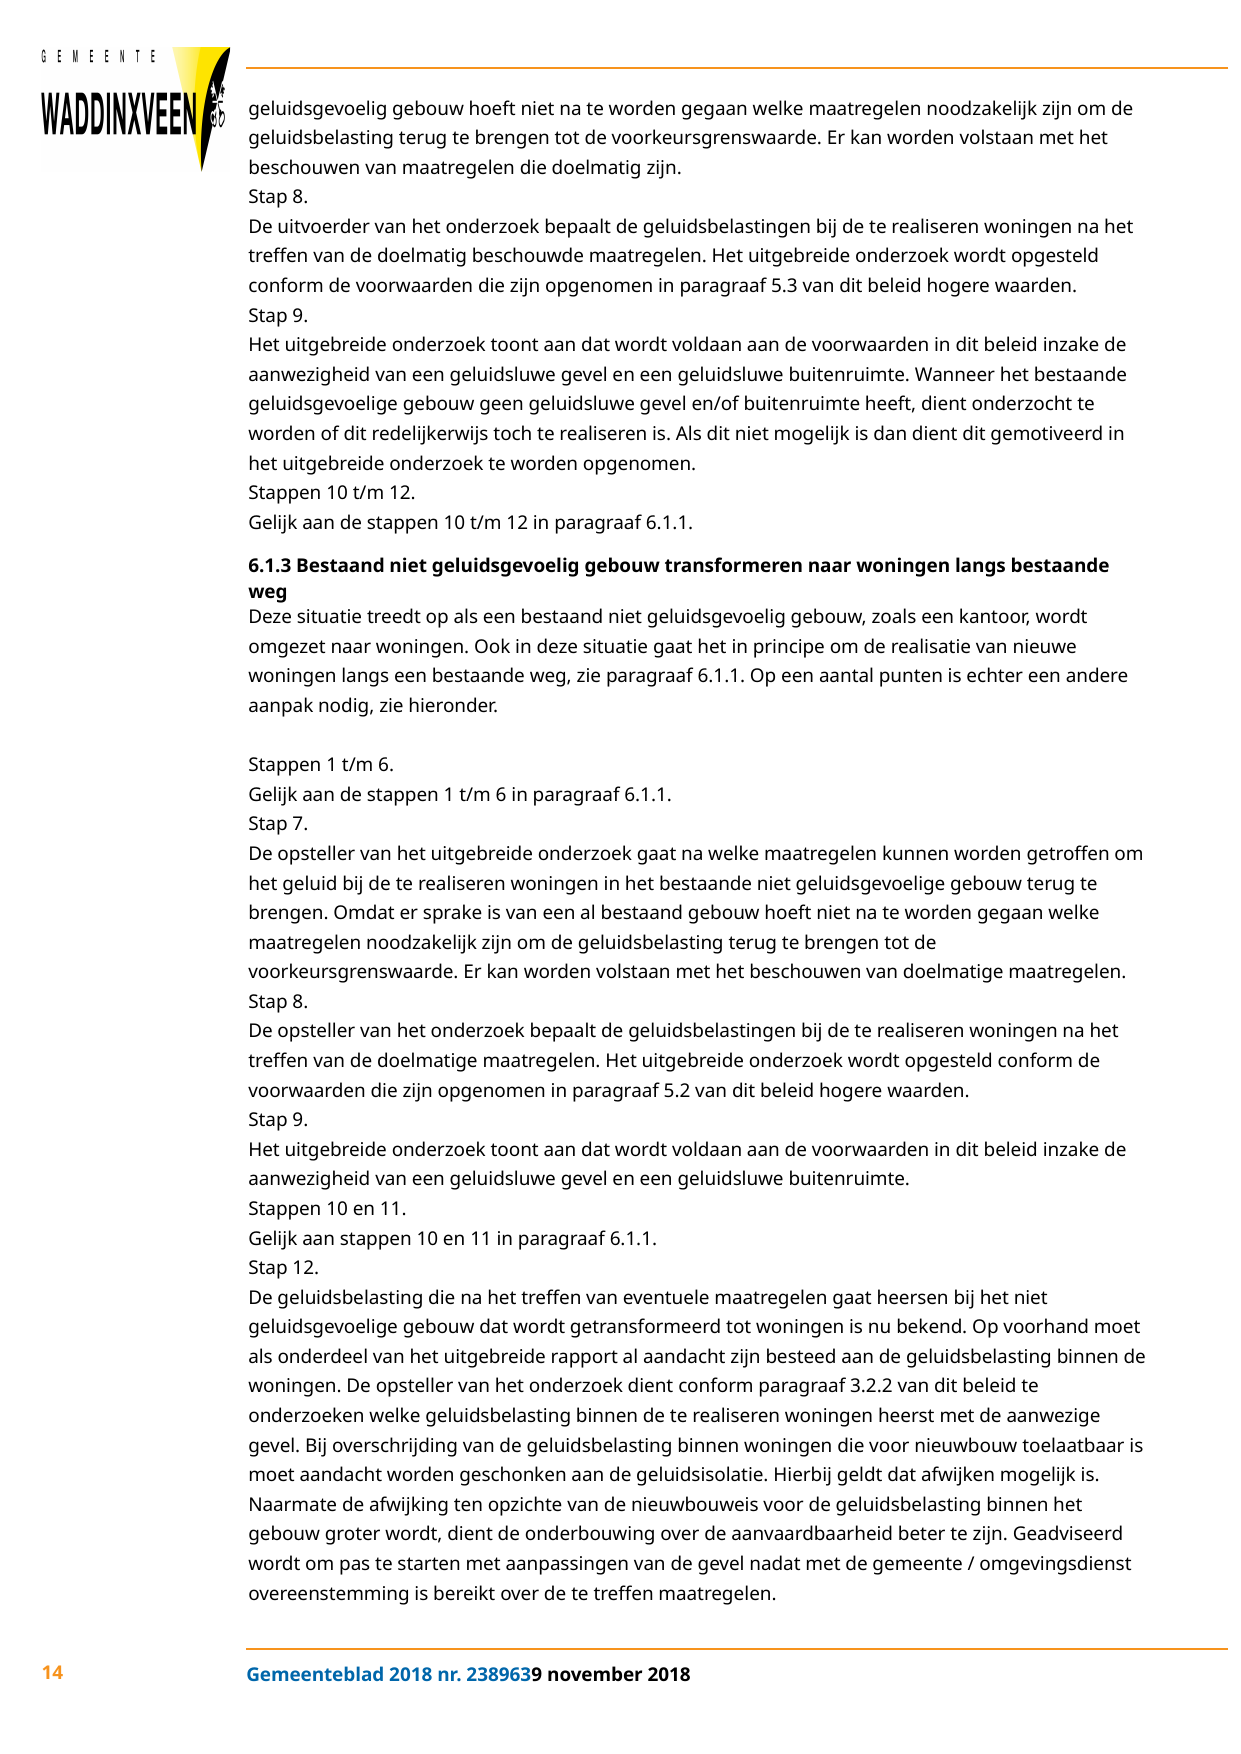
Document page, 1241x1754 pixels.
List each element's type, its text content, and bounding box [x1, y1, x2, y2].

text geluidsgevoelig gebouw hoeft niet na te worden gegaan welke maatregelen noodzakelijk zijn om de geluidsbelasting terug te brengen tot de voorkeursgrenswaarde. Er kan worden volstaan met het beschouwen van maatregelen die doelmatig zijn. [248, 95, 1152, 180]
text Stap 9. [248, 302, 1152, 328]
text 6.1.3 Bestaand niet geluidsgevoelig gebouw transformeren naar woningen langs bestaande weg [248, 552, 1152, 603]
text Stap 8. [248, 988, 1152, 1014]
text Gelijk aan de stappen 10 t/m 12 in paragraaf 6.1.1. [248, 509, 1152, 535]
text Deze situatie treedt op als een bestaand niet geluidsgevoelig gebouw, zoals een kantoor, wordt omgezet naar woningen. Ook in deze situatie gaat het in principe om de realisatie van nieuwe woningen langs een bestaande weg, zie paragraaf 6.1.1. Op een aantal punten is echter een andere aanpak nodig, zie hieronder. [248, 603, 1152, 718]
text Stap 7. [248, 811, 1152, 836]
text Stap 12. [248, 1254, 1152, 1280]
text Stap 9. [248, 1106, 1152, 1132]
text Stappen 10 en 11. [248, 1195, 1152, 1221]
picture [41, 47, 231, 172]
text De geluidsbelasting die na het treffen van eventuele maatregelen gaat heersen bij het niet geluidsgevoelige gebouw dat wordt getransformeerd tot woningen is nu bekend. Op voorhand moet als onderdeel van het uitgebreide rapport al aandacht zijn besteed aan de geluidsbelasting binnen de woningen. De opsteller van het onderzoek dient conform paragraaf 3.2.2 van dit beleid te onderzoeken welke geluidsbelasting binnen de te realiseren woningen heerst met de aanwezige gevel. Bij overschrijding van de geluidsbelasting binnen woningen die voor nieuwbouw toelaatbaar is moet aandacht worden geschonken aan de geluidsisolatie. Hierbij geldt dat afwijken mogelijk is. Naarmate de afwijking ten opzichte van de nieuwbouweis voor de geluidsbelasting binnen het gebouw groter wordt, dient de onderbouwing over de aanvaardbaarheid beter te zijn. Geadviseerd wordt om pas te starten met aanpassingen van de gevel nadat met de gemeente / omgevingsdienst overeenstemming is bereikt over de te treffen maatregelen. [248, 1284, 1152, 1606]
text Gelijk aan de stappen 1 t/m 6 in paragraaf 6.1.1. [248, 781, 1152, 807]
text Stappen 10 t/m 12. [248, 479, 1152, 505]
text De opsteller van het uitgebreide onderzoek gaat na welke maatregelen kunnen worden getroffen om het geluid bij de te realiseren woningen in het bestaande niet geluidsgevoelige gebouw terug te brengen. Omdat er sprake is van een al bestaand gebouw hoeft niet na te worden gegaan welke maatregelen noodzakelijk zijn om de geluidsbelasting terug te brengen tot de voorkeursgrenswaarde. Er kan worden volstaan met het beschouwen van doelmatige maatregelen. [248, 840, 1152, 984]
text Het uitgebreide onderzoek toont aan dat wordt voldaan aan de voorwaarden in dit beleid inzake de aanwezigheid van een geluidsluwe gevel en een geluidsluwe buitenruimte. Wanneer het bestaande geluidsgevoelige gebouw geen geluidsluwe gevel en/of buitenruimte heeft, dient onderzocht te worden of dit redelijkerwijs toch te realiseren is. Als dit niet mogelijk is dan dient dit gemotiveerd in het uitgebreide onderzoek te worden opgenomen. [248, 331, 1152, 476]
text De opsteller van het onderzoek bepaalt de geluidsbelastingen bij de te realiseren woningen na het treffen van de doelmatige maatregelen. Het uitgebreide onderzoek wordt opgesteld conform de voorwaarden die zijn opgenomen in paragraaf 5.2 van dit beleid hogere waarden. [248, 1018, 1152, 1103]
text Gelijk aan stappen 10 en 11 in paragraaf 6.1.1. [248, 1225, 1152, 1251]
text Stap 8. [248, 183, 1152, 209]
text Stappen 1 t/m 6. [248, 751, 1152, 777]
text De uitvoerder van het onderzoek bepaalt de geluidsbelastingen bij de te realiseren woningen na het treffen van de doelmatig beschouwde maatregelen. Het uitgebreide onderzoek wordt opgesteld conform de voorwaarden die zijn opgenomen in paragraaf 5.3 van dit beleid hogere waarden. [248, 213, 1152, 298]
text Het uitgebreide onderzoek toont aan dat wordt voldaan aan de voorwaarden in dit beleid inzake de aanwezigheid van een geluidsluwe gevel en een geluidsluwe buitenruimte. [248, 1136, 1152, 1191]
